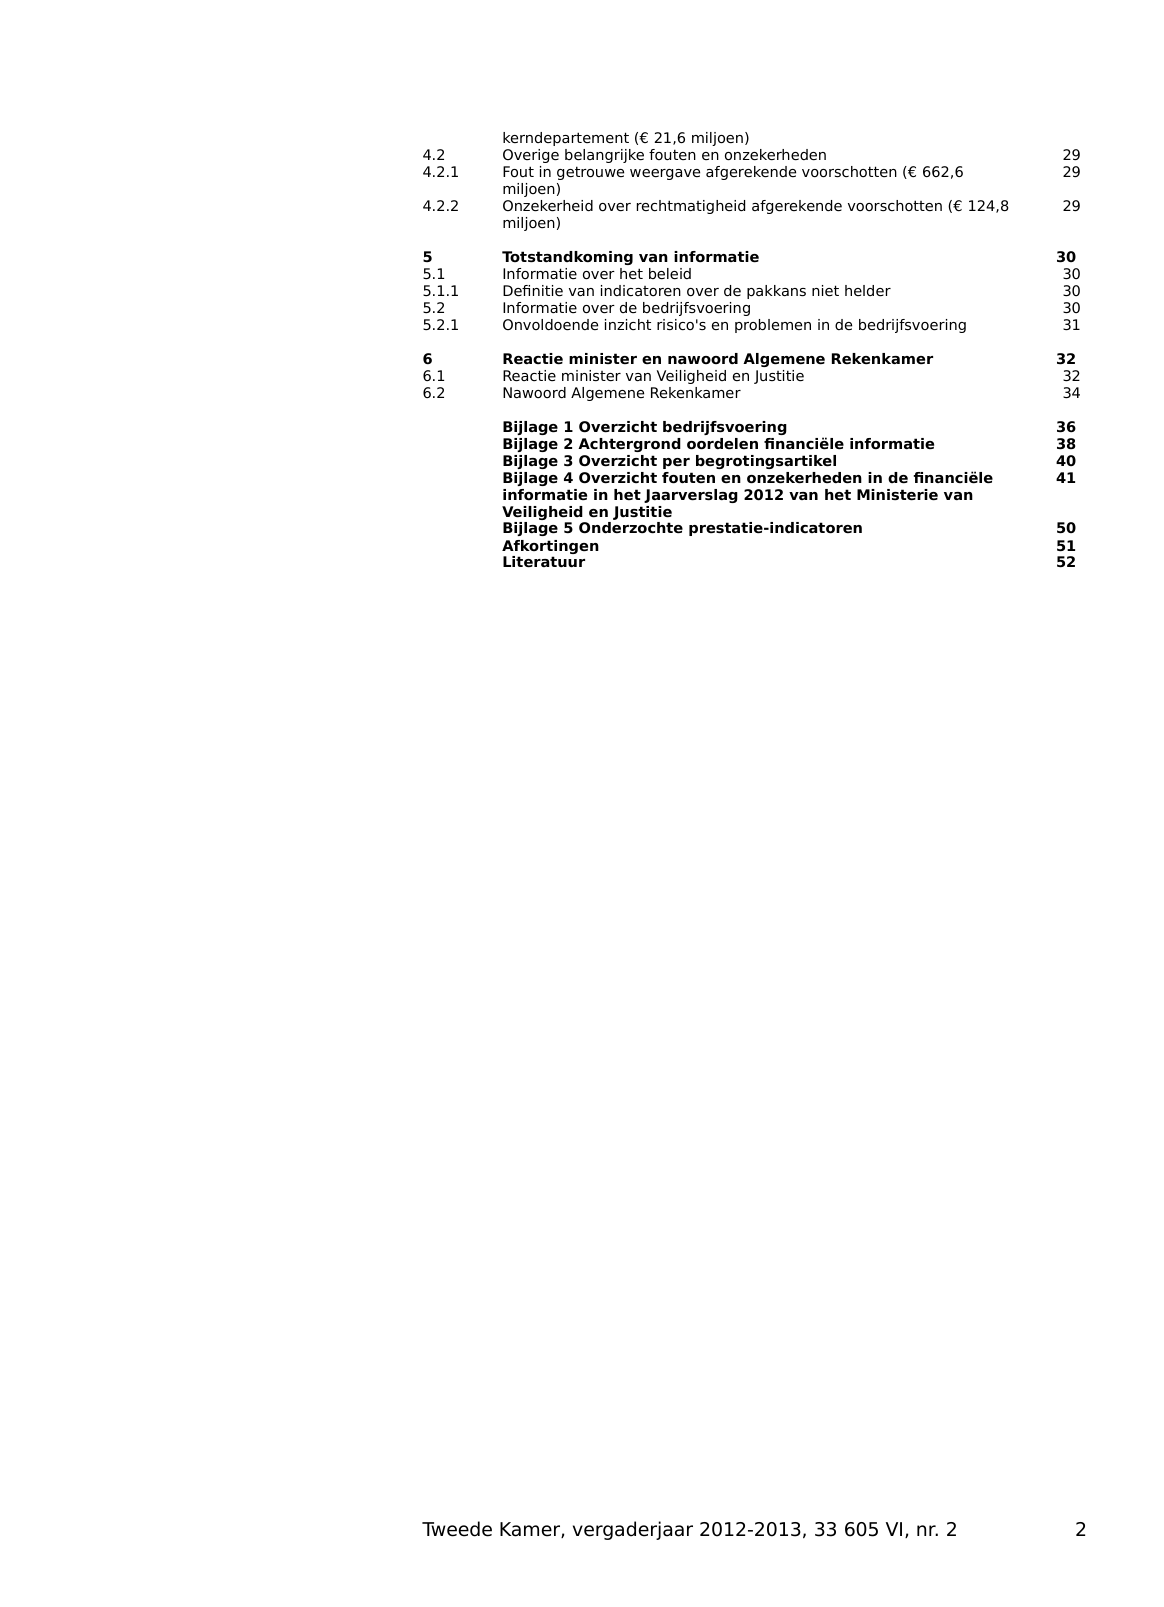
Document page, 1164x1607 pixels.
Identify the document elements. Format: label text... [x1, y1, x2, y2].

table_cell 5.2.1 [422, 317, 496, 334]
table_cell [422, 538, 496, 554]
table_cell [1028, 402, 1087, 418]
table_cell 50 [1028, 520, 1087, 537]
table_cell [422, 130, 496, 147]
table_cell Informatie over het beleid [496, 266, 1028, 283]
table_cell 4.2 [422, 147, 496, 164]
table_cell 29 [1028, 147, 1087, 164]
table_cell Bijlage 4 Overzicht fouten en onzekerheden in de financiële informatie in het Jaarverslag 2012 van het Ministerie van Veiligheid en Justitie [496, 470, 1028, 520]
table_cell 29 [1028, 164, 1087, 198]
table_cell 31 [1028, 317, 1087, 334]
table_cell 36 [1028, 419, 1087, 436]
table_cell 5.1.1 [422, 283, 496, 300]
table_cell [422, 470, 496, 520]
table_cell [1028, 334, 1087, 351]
table_cell [496, 232, 1028, 249]
table_cell 4.2.1 [422, 164, 496, 198]
table_cell [422, 436, 496, 452]
table_cell [422, 402, 496, 418]
table_cell 30 [1028, 266, 1087, 283]
table_cell 38 [1028, 436, 1087, 452]
table_cell Informatie over de bedrijfsvoering [496, 300, 1028, 317]
table_cell Afkortingen [496, 538, 1028, 554]
table_cell [422, 453, 496, 469]
table_cell Bijlage 2 Achtergrond oordelen financiële informatie [496, 436, 1028, 452]
table_cell 32 [1028, 368, 1087, 384]
table_cell 5.1 [422, 266, 496, 283]
table_cell 6.2 [422, 385, 496, 402]
table_cell [422, 419, 496, 436]
table_cell 40 [1028, 453, 1087, 469]
table_cell Bijlage 3 Overzicht per begrotingsartikel [496, 453, 1028, 469]
table_cell 51 [1028, 538, 1087, 554]
table_cell 30 [1028, 300, 1087, 317]
table_cell Nawoord Algemene Rekenkamer [496, 385, 1028, 402]
table_cell 41 [1028, 470, 1087, 520]
table_cell [422, 334, 496, 351]
table_cell 34 [1028, 385, 1087, 402]
table_cell kerndepartement (€ 21,6 miljoen) [496, 130, 1028, 147]
table_cell [496, 402, 1028, 418]
table_cell 6.1 [422, 368, 496, 384]
table_cell [1028, 130, 1087, 147]
table_cell Fout in getrouwe weergave afgerekende voorschotten (€ 662,6 miljoen) [496, 164, 1028, 198]
table_cell 32 [1028, 351, 1087, 368]
table_cell [422, 554, 496, 571]
table_cell Bijlage 1 Overzicht bedrijfsvoering [496, 419, 1028, 436]
table_cell Definitie van indicatoren over de pakkans niet helder [496, 283, 1028, 300]
table_cell 5.2 [422, 300, 496, 317]
table_cell Overige belangrijke fouten en onzekerheden [496, 147, 1028, 164]
table_cell [1028, 232, 1087, 249]
table_cell [422, 232, 496, 249]
table_cell 30 [1028, 283, 1087, 300]
table_cell 30 [1028, 249, 1087, 266]
table_cell [422, 520, 496, 537]
table_cell Bijlage 5 Onderzochte prestatie-indicatoren [496, 520, 1028, 537]
table_cell Onvoldoende inzicht risico's en problemen in de bedrijfsvoering [496, 317, 1028, 334]
table_cell 4.2.2 [422, 198, 496, 232]
table_cell Onzekerheid over rechtmatigheid afgerekende voorschotten (€ 124,8 miljoen) [496, 198, 1028, 232]
table_cell [496, 334, 1028, 351]
table_cell Literatuur [496, 554, 1028, 571]
table_cell Totstandkoming van informatie [496, 249, 1028, 266]
table_cell 5 [422, 249, 496, 266]
table_cell 52 [1028, 554, 1087, 571]
table_cell 6 [422, 351, 496, 368]
table_cell Reactie minister van Veiligheid en Justitie [496, 368, 1028, 384]
table_cell 29 [1028, 198, 1087, 232]
table_cell Reactie minister en nawoord Algemene Rekenkamer [496, 351, 1028, 368]
